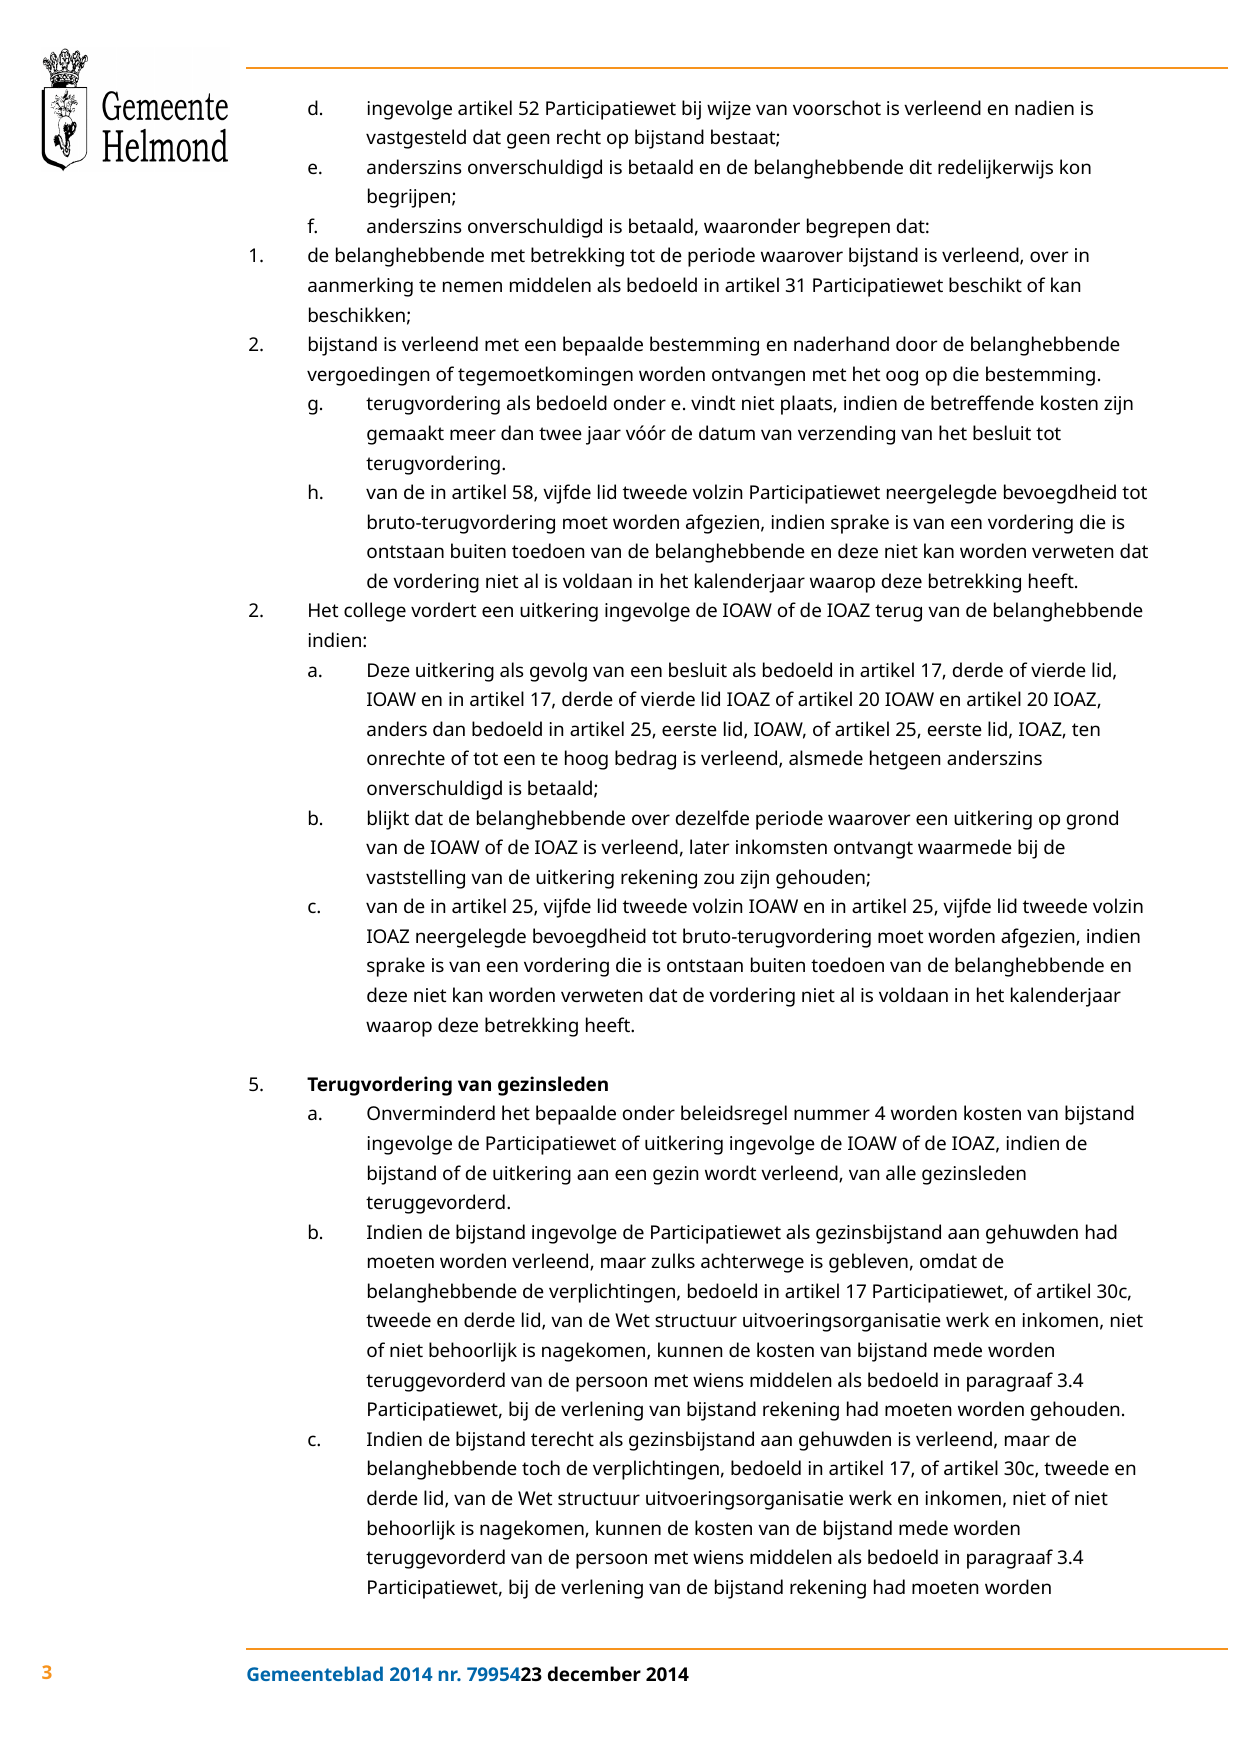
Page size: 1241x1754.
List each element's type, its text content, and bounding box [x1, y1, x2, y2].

list ingevolge artikel 52 Participatiewet bij wijze van voorschot is verleend en nadien is vastgesteld dat geen recht op bijstand bestaat; [307, 95, 1152, 150]
list Onverminderd het bepaalde onder beleidsregel nummer 4 worden kosten van bijstand ingevolge de Participatiewet of uitkering ingevolge de IOAW of de IOAZ, indien de bijstand of de uitkering aan een gezin wordt verleend, van alle gezinsleden teruggevorderd. [307, 1101, 1152, 1215]
list anderszins onverschuldigd is betaald, waaronder begrepen dat: [307, 213, 1152, 239]
list Indien de bijstand ingevolge de Participatiewet als gezinsbijstand aan gehuwden had moeten worden verleend, maar zulks achterwege is gebleven, omdat de belanghebbende de verplichtingen, bedoeld in artikel 17 Participatiewet, of artikel 30c, tweede en derde lid, van de Wet structuur uitvoeringsorganisatie werk en inkomen, niet of niet behoorlijk is nagekomen, kunnen de kosten van bijstand mede worden teruggevorderd van de persoon met wiens middelen als bedoeld in paragraaf 3.4 Participatiewet, bij de verlening van bijstand rekening had moeten worden gehouden. [307, 1219, 1152, 1422]
list van de in artikel 58, vijfde lid tweede volzin Participatiewet neergelegde bevoegdheid tot bruto-terugvordering moet worden afgezien, indien sprake is van een vordering die is ontstaan buiten toedoen van de belanghebbende en deze niet kan worden verweten dat de vordering niet al is voldaan in het kalenderjaar waarop deze betrekking heeft. [307, 479, 1152, 594]
list Deze uitkering als gevolg van een besluit als bedoeld in artikel 17, derde of vierde lid, IOAW en in artikel 17, derde of vierde lid IOAZ of artikel 20 IOAW en artikel 20 IOAZ, anders dan bedoeld in artikel 25, eerste lid, IOAW, of artikel 25, eerste lid, IOAZ, ten onrechte of tot een te hoog bedrag is verleend, alsmede hetgeen anderszins onverschuldigd is betaald; [307, 657, 1152, 801]
list blijkt dat de belanghebbende over dezelfde periode waarover een uitkering op grond van de IOAW of de IOAZ is verleend, later inkomsten ontvangt waarmede bij de vaststelling van de uitkering rekening zou zijn gehouden; [307, 805, 1152, 890]
list de belanghebbende met betrekking tot de periode waarover bijstand is verleend, over in aanmerking te nemen middelen als bedoeld in artikel 31 Participatiewet beschikt of kan beschikken; [248, 243, 1152, 328]
list bijstand is verleend met een bepaalde bestemming en naderhand door de belanghebbende vergoedingen of tegemoetkomingen worden ontvangen met het oog op die bestemming. [248, 331, 1152, 387]
list Terugvordering van gezinsleden [248, 1071, 1152, 1097]
list van de in artikel 25, vijfde lid tweede volzin IOAW en in artikel 25, vijfde lid tweede volzin IOAZ neergelegde bevoegdheid tot bruto-terugvordering moet worden afgezien, indien sprake is van een vordering die is ontstaan buiten toedoen van de belanghebbende en deze niet kan worden verweten dat de vordering niet al is voldaan in het kalenderjaar waarop deze betrekking heeft. [307, 893, 1152, 1038]
list anderszins onverschuldigd is betaald en de belanghebbende dit redelijkerwijs kon begrijpen; [307, 154, 1152, 209]
list Indien de bijstand terecht als gezinsbijstand aan gehuwden is verleend, maar de belanghebbende toch de verplichtingen, bedoeld in artikel 17, of artikel 30c, tweede en derde lid, van de Wet structuur uitvoeringsorganisatie werk en inkomen, niet of niet behoorlijk is nagekomen, kunnen de kosten van de bijstand mede worden teruggevorderd van de persoon met wiens middelen als bedoeld in paragraaf 3.4 Participatiewet, bij de verlening van de bijstand rekening had moeten worden [307, 1426, 1152, 1600]
picture [41, 47, 231, 172]
list Het college vordert een uitkering ingevolge de IOAW of de IOAZ terug van de belanghebbende indien: [248, 598, 1152, 653]
list terugvordering als bedoeld onder e. vindt niet plaats, indien de betreffende kosten zijn gemaakt meer dan twee jaar vóór de datum van verzending van het besluit tot terugvordering. [307, 391, 1152, 476]
